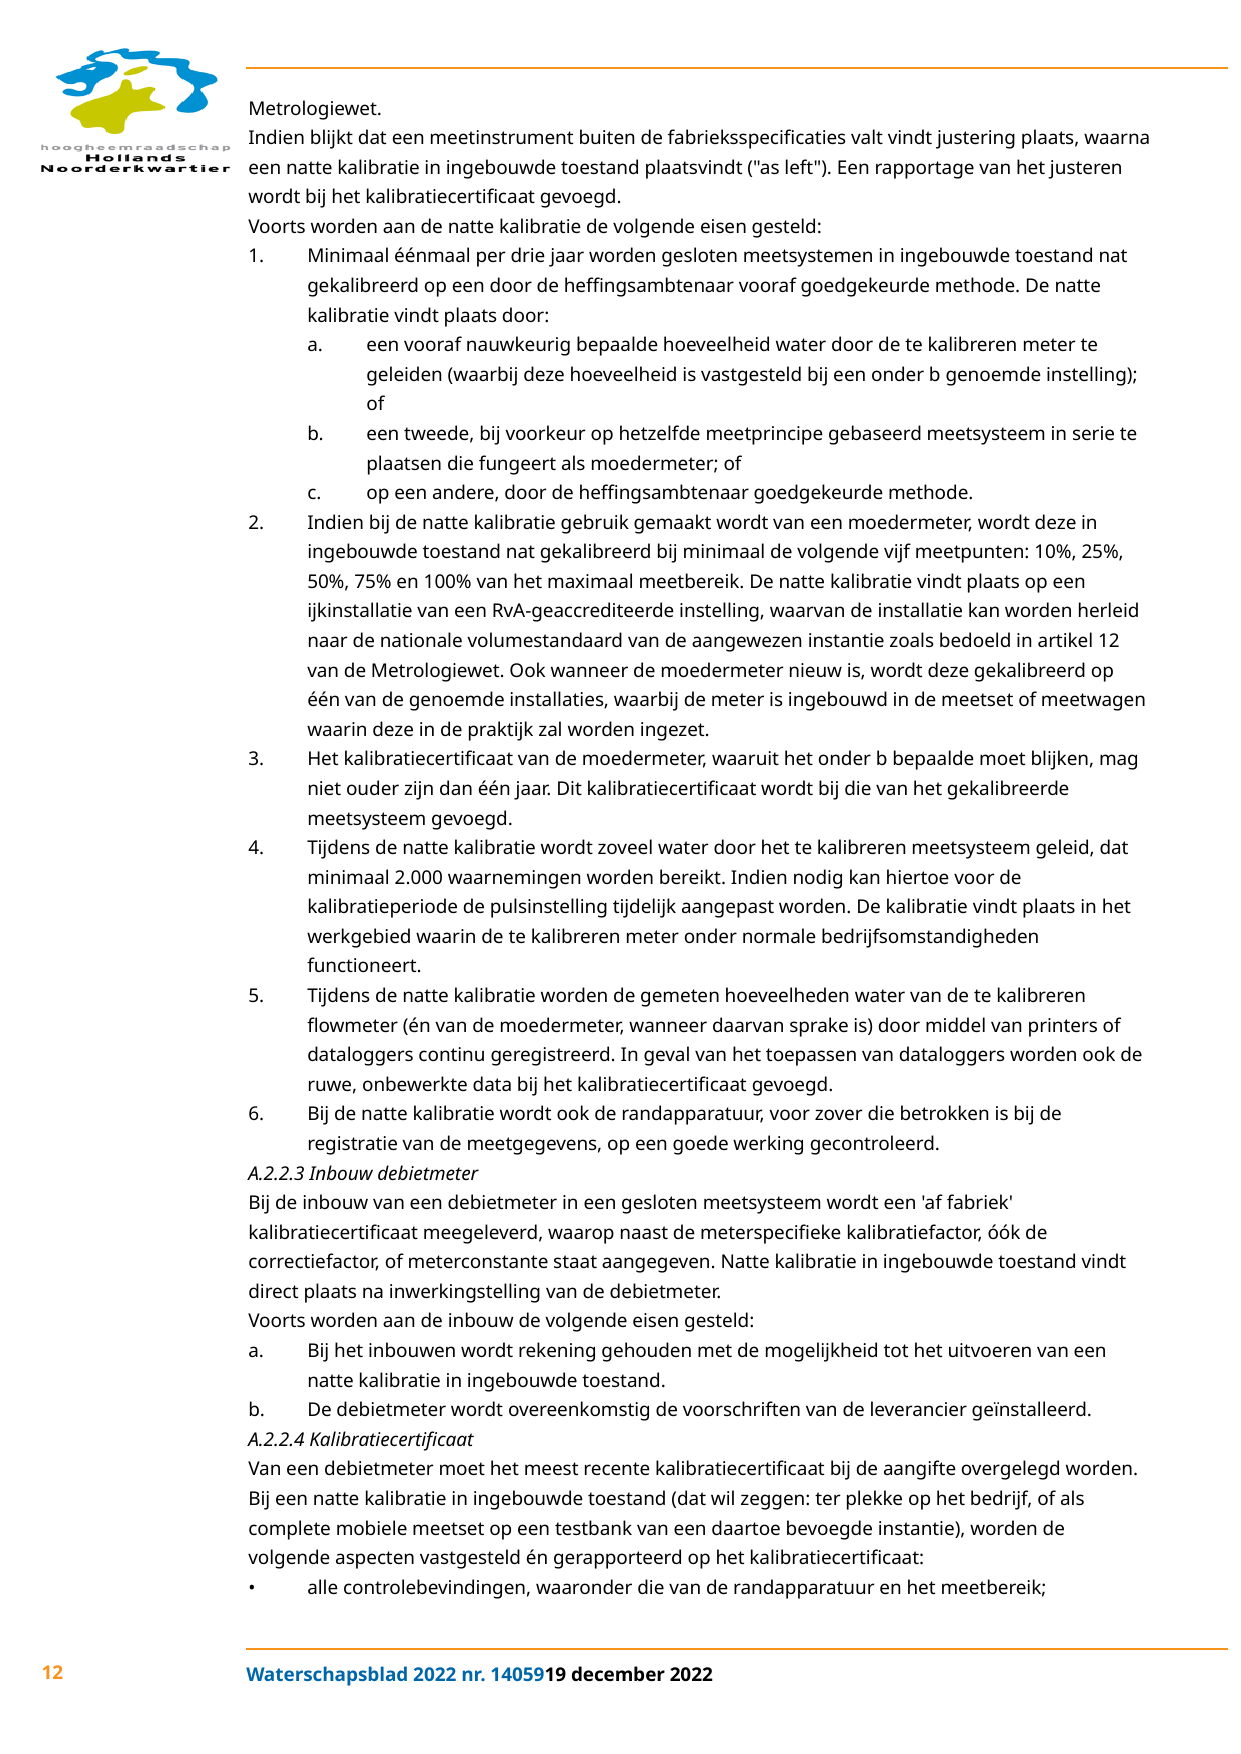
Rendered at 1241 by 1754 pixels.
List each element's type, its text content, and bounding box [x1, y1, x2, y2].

text Bij een natte kalibratie in ingebouwde toestand (dat wil zeggen: ter plekke op het bedrijf, of als complete mobiele meetset op een testbank van een daartoe bevoegde instantie), worden de volgende aspecten vastgesteld én gerapporteerd op het kalibratiecertificaat: [248, 1485, 1152, 1570]
text Metrologiewet. [248, 95, 1152, 121]
text Van een debietmeter moet het meest recente kalibratiecertificaat bij de aangifte overgelegd worden. [248, 1456, 1152, 1481]
text Bij de inbouw van een debietmeter in een gesloten meetsysteem wordt een 'af fabriek' kalibratiecertificaat meegeleverd, waarop naast de meterspecifieke kalibratiefactor, óók de correctiefactor, of meterconstante staat aangegeven. Natte kalibratie in ingebouwde toestand vindt direct plaats na inwerkingstelling van de debietmeter. [248, 1189, 1152, 1304]
picture [41, 47, 231, 172]
text Indien blijkt dat een meetinstrument buiten de fabrieksspecificaties valt vindt justering plaats, waarna een natte kalibratie in ingebouwde toestand plaatsvindt ("as left"). Een rapportage van het justeren wordt bij het kalibratiecertificaat gevoegd. [248, 124, 1152, 209]
text A.2.2.3 Inbouw debietmeter [248, 1160, 1152, 1186]
list Minimaal éénmaal per drie jaar worden gesloten meetsystemen in ingebouwde toestand nat gekalibreerd op een door de heffingsambtenaar vooraf goedgekeurde methode. De natte kalibratie vindt plaats door: [248, 243, 1152, 328]
list Indien bij de natte kalibratie gebruik gemaakt wordt van een moedermeter, wordt deze in ingebouwde toestand nat gekalibreerd bij minimaal de volgende vijf meetpunten: 10%, 25%, 50%, 75% en 100% van het maximaal meetbereik. De natte kalibratie vindt plaats op een ijkinstallatie van een RvA-geaccrediteerde instelling, waarvan de installatie kan worden herleid naar de nationale volumestandaard van de aangewezen instantie zoals bedoeld in artikel 12 van de Metrologiewet. Ook wanneer de moedermeter nieuw is, wordt deze gekalibreerd op één van de genoemde installaties, waarbij de meter is ingebouwd in de meetset of meetwagen waarin deze in de praktijk zal worden ingezet. [248, 509, 1152, 742]
list Tijdens de natte kalibratie worden de gemeten hoeveelheden water van de te kalibreren flowmeter (én van de moedermeter, wanneer daarvan sprake is) door middel van printers of dataloggers continu geregistreerd. In geval van het toepassen van dataloggers worden ook de ruwe, onbewerkte data bij het kalibratiecertificaat gevoegd. [248, 982, 1152, 1097]
list Tijdens de natte kalibratie wordt zoveel water door het te kalibreren meetsysteem geleid, dat minimaal 2.000 waarnemingen worden bereikt. Indien nodig kan hiertoe voor de kalibratieperiode de pulsinstelling tijdelijk aangepast worden. De kalibratie vindt plaats in het werkgebied waarin de te kalibreren meter onder normale bedrijfsomstandigheden functioneert. [248, 834, 1152, 978]
list een tweede, bij voorkeur op hetzelfde meetprincipe gebaseerd meetsysteem in serie te plaatsen die fungeert als moedermeter; of [307, 420, 1152, 476]
list een vooraf nauwkeurig bepaalde hoeveelheid water door de te kalibreren meter te geleiden (waarbij deze hoeveelheid is vastgesteld bij een onder b genoemde instelling); of [307, 331, 1152, 416]
text Voorts worden aan de inbouw de volgende eisen gesteld: [248, 1308, 1152, 1333]
text A.2.2.4 Kalibratiecertificaat [248, 1426, 1152, 1452]
list Bij de natte kalibratie wordt ook de randapparatuur, voor zover die betrokken is bij de registratie van de meetgegevens, op een goede werking gecontroleerd. [248, 1101, 1152, 1156]
list alle controlebevindingen, waaronder die van de randapparatuur en het meetbereik; [248, 1574, 1152, 1600]
list De debietmeter wordt overeenkomstig de voorschriften van de leverancier geïnstalleerd. [248, 1396, 1152, 1422]
list Bij het inbouwen wordt rekening gehouden met de mogelijkheid tot het uitvoeren van een natte kalibratie in ingebouwde toestand. [248, 1337, 1152, 1393]
text Voorts worden aan de natte kalibratie de volgende eisen gesteld: [248, 213, 1152, 239]
list op een andere, door de heffingsambtenaar goedgekeurde methode. [307, 479, 1152, 505]
list Het kalibratiecertificaat van de moedermeter, waaruit het onder b bepaalde moet blijken, mag niet ouder zijn dan één jaar. Dit kalibratiecertificaat wordt bij die van het gekalibreerde meetsysteem gevoegd. [248, 746, 1152, 831]
